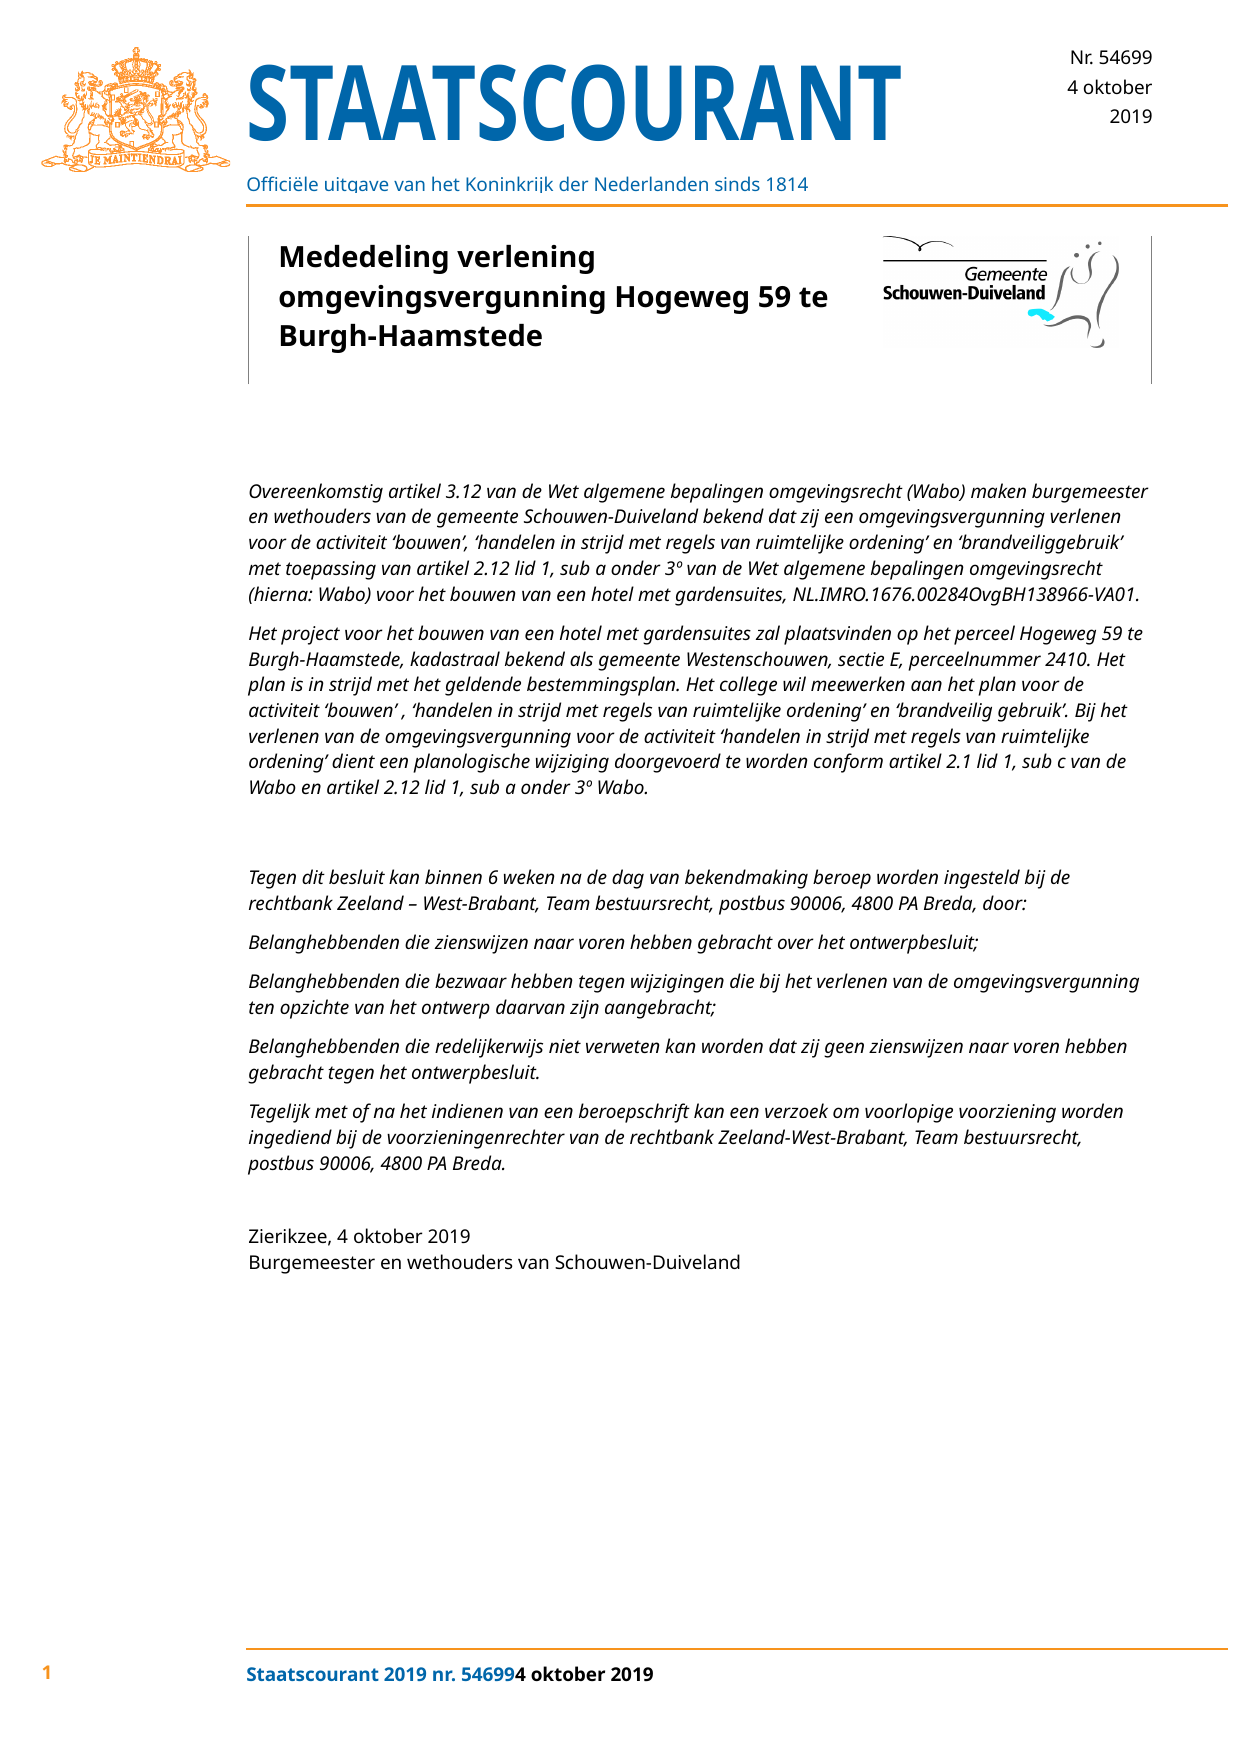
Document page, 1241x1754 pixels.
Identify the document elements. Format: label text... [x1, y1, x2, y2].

table_header [850, 236, 1151, 384]
table_header Mededeling verlening omgevingsvergunning Hogeweg 59 te Burgh-Haamstede [249, 236, 850, 384]
picture [41, 47, 231, 172]
text Zierikzee, 4 oktober 2019 [248, 1223, 1152, 1249]
text Overeenkomstig artikel 3.12 van de Wet algemene bepalingen omgevingsrecht (Wabo) maken burgemeester en wethouders van de gemeente Schouwen-Duiveland bekend dat zij een omgevingsvergunning verlenen voor de activiteit ‘bouwen’, ‘handelen in strijd met regels van ruimtelijke ordening’ en ‘brandveiliggebruik’ met toepassing van artikel 2.12 lid 1, sub a onder 3º van de Wet algemene bepalingen omgevingsrecht (hierna: Wabo) voor het bouwen van een hotel met gardensuites, NL.IMRO.1676.00284OvgBH138966-VA01. [248, 478, 1152, 607]
text Tegen dit besluit kan binnen 6 weken na de dag van bekendmaking beroep worden ingesteld bij de rechtbank Zeeland – West-Brabant, Team bestuursrecht, postbus 90006, 4800 PA Breda, door: [248, 864, 1152, 916]
text Burgemeester en wethouders van Schouwen-Duiveland [248, 1249, 1152, 1275]
text Belanghebbenden die zienswijzen naar voren hebben gebracht over het ontwerpbesluit; [248, 929, 1152, 955]
text Het project voor het bouwen van een hotel met gardensuites zal plaatsvinden op het perceel Hogeweg 59 te Burgh-Haamstede, kadastraal bekend als gemeente Westenschouwen, sectie E, perceelnummer 2410. Het plan is in strijd met het geldende bestemmingsplan. Het college wil meewerken aan het plan voor de activiteit ‘bouwen’ , ‘handelen in strijd met regels van ruimtelijke ordening’ en ‘brandveilig gebruik’. Bij het verlenen van de omgevingsvergunning voor de activiteit ‘handelen in strijd met regels van ruimtelijke ordening’ dient een planologische wijziging doorgevoerd te worden conform artikel 2.1 lid 1, sub c van de Wabo en artikel 2.12 lid 1, sub a onder 3º Wabo. [248, 620, 1152, 800]
picture [882, 236, 1119, 348]
text Belanghebbenden die redelijkerwijs niet verweten kan worden dat zij geen zienswijzen naar voren hebben gebracht tegen het ontwerpbesluit. [248, 1033, 1152, 1085]
text Belanghebbenden die bezwaar hebben tegen wijzigingen die bij het verlenen van de omgevingsvergunning ten opzichte van het ontwerp daarvan zijn aangebracht; [248, 968, 1152, 1020]
text Tegelijk met of na het indienen van een beroepschrift kan een verzoek om voorlopige voorziening worden ingediend bij de voorzieningenrechter van de rechtbank Zeeland-West-Brabant, Team bestuursrecht, postbus 90006, 4800 PA Breda. [248, 1098, 1152, 1176]
